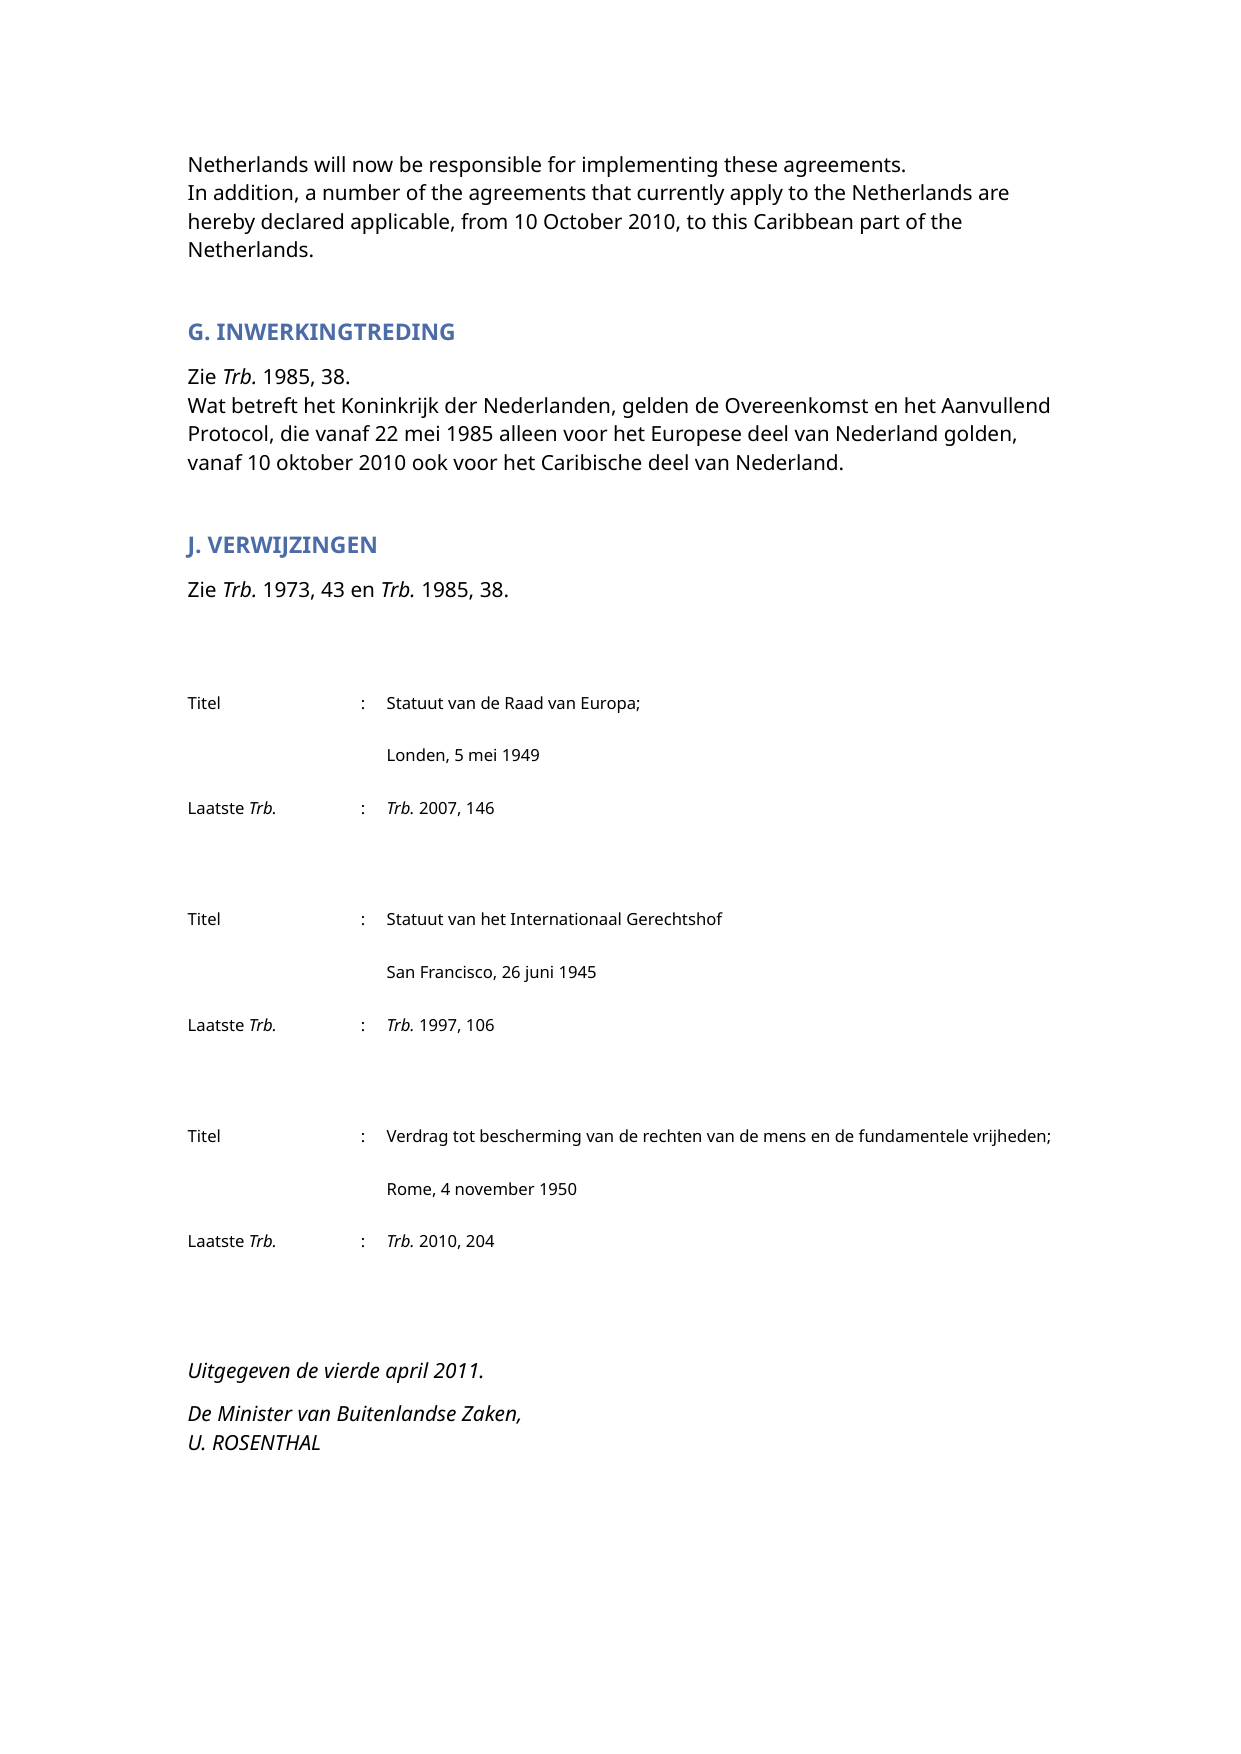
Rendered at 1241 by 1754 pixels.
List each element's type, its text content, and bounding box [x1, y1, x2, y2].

table_cell : [361, 797, 386, 849]
text In addition, a number of the agreements that currently apply to the Netherlands are hereby declared applicable, from 10 October 2010, to this Caribbean part of the Netherlands. [187, 178, 1053, 264]
text Zie Trb. 1985, 38. [187, 362, 1053, 391]
table_cell : [361, 1125, 386, 1230]
subtitle G. INWERKINGTREDING [187, 316, 1053, 347]
table_cell : [361, 1013, 386, 1066]
table_cell Trb. 1997, 106 [386, 1013, 1053, 1066]
table_cell [188, 1066, 361, 1124]
text De Minister van Buitenlandse Zaken, [187, 1399, 1053, 1428]
text U. ROSENTHAL [187, 1428, 1053, 1456]
table_header : [361, 691, 386, 797]
table_cell : [361, 908, 386, 1013]
text Uitgegeven de vierde april 2011. [187, 1356, 1053, 1384]
table_cell Statuut van het Internationaal Gerechtshof San Francisco, 26 juni 1945 [386, 908, 1053, 1013]
table_cell [361, 1066, 386, 1124]
table_cell Laatste Trb. [188, 1013, 361, 1066]
table_cell Titel [188, 908, 361, 1013]
text Wat betreft het Koninkrijk der Nederlanden, gelden de Overeenkomst en het Aanvullend Protocol, die vanaf 22 mei 1985 alleen voor het Europese deel van Nederland golden, vanaf 10 oktober 2010 ook voor het Caribische deel van Nederland. [187, 391, 1053, 476]
table_cell [361, 850, 386, 908]
table_cell Titel [188, 1125, 361, 1230]
table_cell Laatste Trb. [188, 1230, 361, 1283]
table_cell [386, 1066, 1053, 1124]
table_cell Trb. 2007, 146 [386, 797, 1053, 849]
table_cell Laatste Trb. [188, 797, 361, 849]
table_header Titel [188, 691, 361, 797]
table_header Statuut van de Raad van Europa; Londen, 5 mei 1949 [386, 691, 1053, 797]
table_cell [188, 850, 361, 908]
table_cell Verdrag tot bescherming van de rechten van de mens en de fundamentele vrijheden; Rome, 4 november 1950 [386, 1125, 1053, 1230]
table_cell Trb. 2010, 204 [386, 1230, 1053, 1283]
subtitle J. VERWIJZINGEN [187, 529, 1053, 560]
table_cell [386, 850, 1053, 908]
text Zie Trb. 1973, 43 en Trb. 1985, 38. [187, 575, 1053, 603]
text Netherlands will now be responsible for implementing these agreements. [187, 150, 1053, 178]
table_cell : [361, 1230, 386, 1283]
